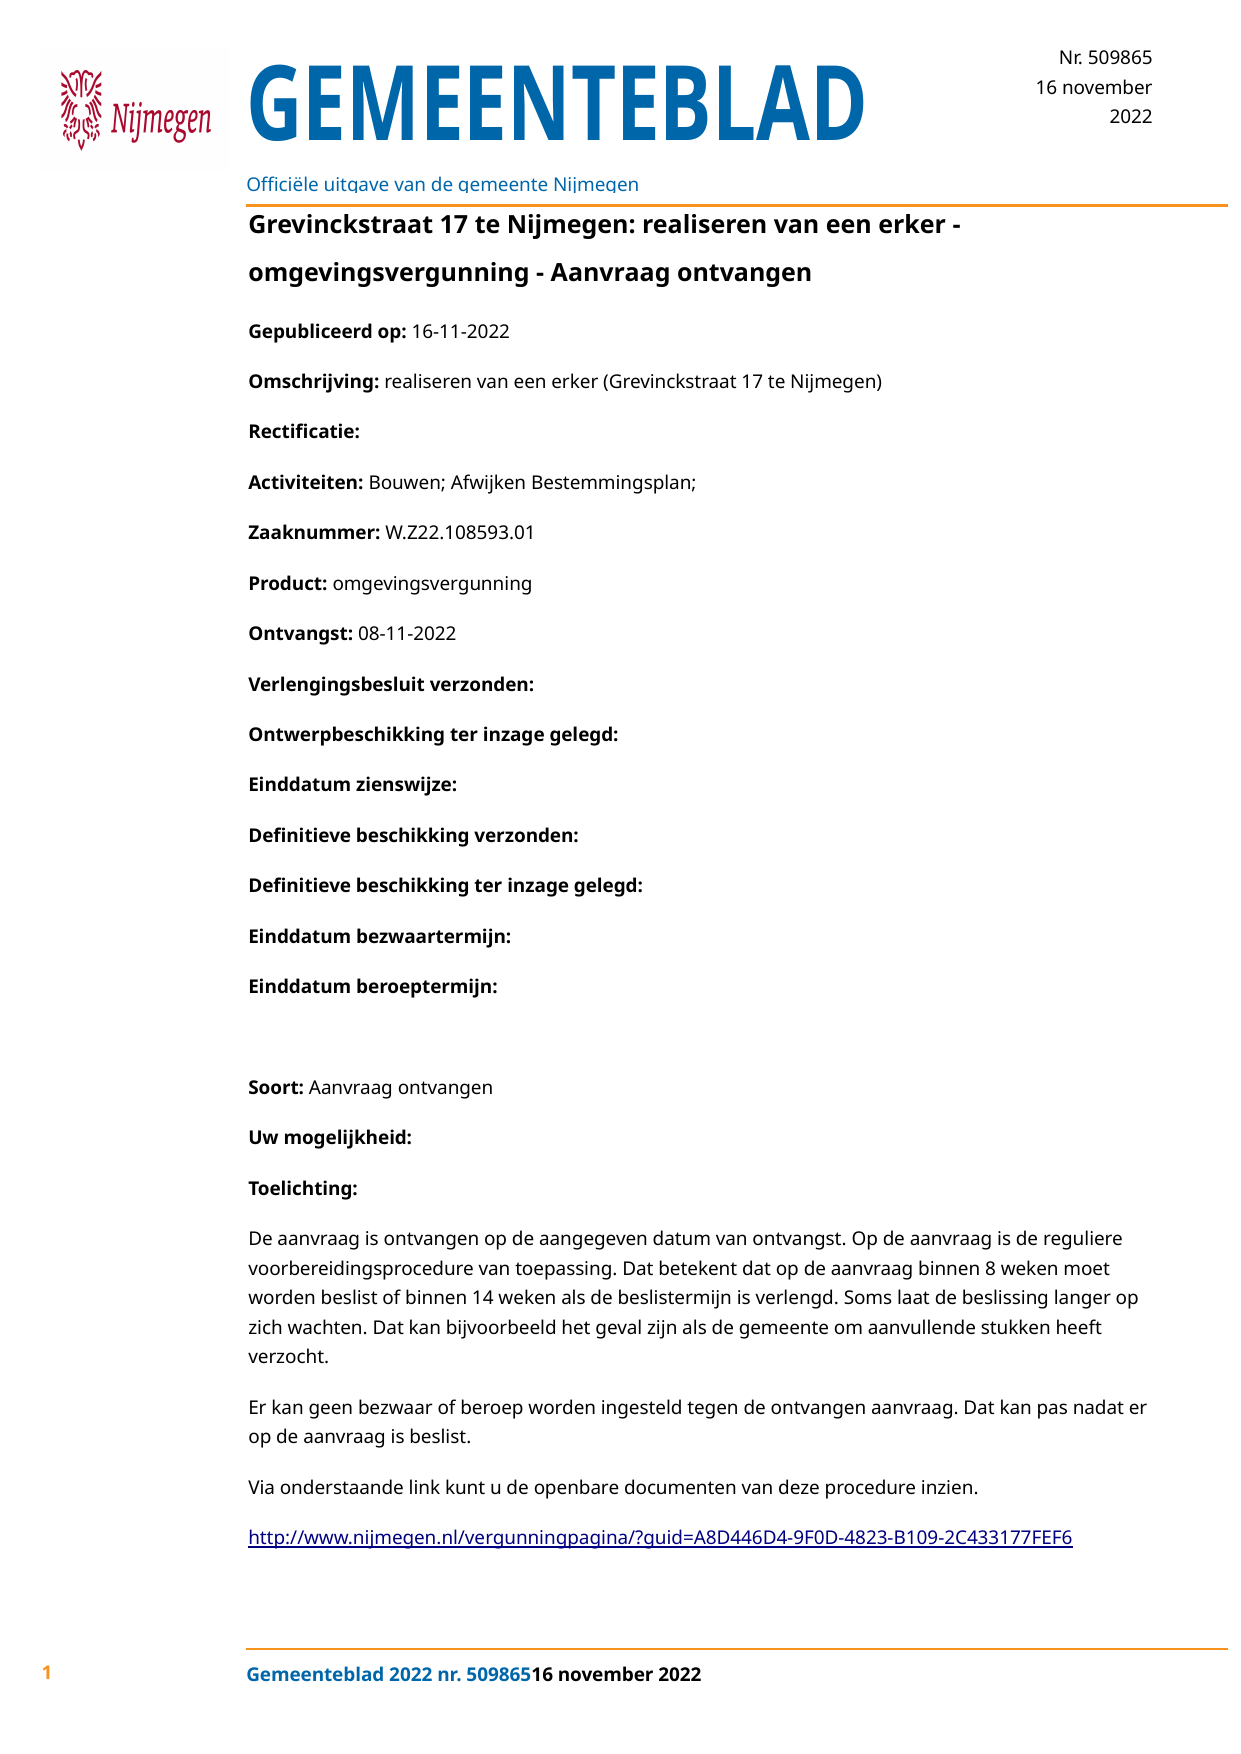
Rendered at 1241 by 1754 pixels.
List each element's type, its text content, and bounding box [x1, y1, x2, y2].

text http://www.nijmegen.nl/vergunningpagina/?guid=A8D446D4-9F0D-4823-B109-2C433177FEF6 [248, 1524, 1152, 1550]
text Gepubliceerd op: 16-11-2022 [248, 318, 1152, 344]
text Ontwerpbeschikking ter inzage gelegd: [248, 721, 1152, 747]
text Toelichting: [248, 1175, 1152, 1201]
text Definitieve beschikking ter inzage gelegd: [248, 872, 1152, 898]
text Definitieve beschikking verzonden: [248, 822, 1152, 848]
text Rectificatie: [248, 419, 1152, 444]
text De aanvraag is ontvangen op de aangegeven datum van ontvangst. Op de aanvraag is de reguliere voorbereidingsprocedure van toepassing. Dat betekent dat op de aanvraag binnen 8 weken moet worden beslist of binnen 14 weken als de beslistermijn is verlengd. Soms laat de beslissing langer op zich wachten. Dat kan bijvoorbeeld het geval zijn als de gemeente om aanvullende stukken heeft verzocht. [248, 1225, 1152, 1369]
text Omschrijving: realiseren van een erker (Grevinckstraat 17 te Nijmegen) [248, 368, 1152, 394]
text Product: omgevingsvergunning [248, 570, 1152, 596]
text Activiteiten: Bouwen; Afwijken Bestemmingsplan; [248, 469, 1152, 495]
text Ontvangst: 08-11-2022 [248, 620, 1152, 646]
text Einddatum bezwaartermijn: [248, 923, 1152, 949]
text Via onderstaande link kunt u de openbare documenten van deze procedure inzien. [248, 1474, 1152, 1500]
text Er kan geen bezwaar of beroep worden ingesteld tegen de ontvangen aanvraag. Dat kan pas nadat er op de aanvraag is beslist. [248, 1394, 1152, 1449]
text Verlengingsbesluit verzonden: [248, 671, 1152, 697]
text Zaaknummer: W.Z22.108593.01 [248, 519, 1152, 545]
text Uw mogelijkheid: [248, 1124, 1152, 1150]
text Soort: Aanvraag ontvangen [248, 1074, 1152, 1100]
text Einddatum zienswijze: [248, 772, 1152, 797]
text Einddatum beroeptermijn: [248, 973, 1152, 999]
picture [41, 47, 231, 172]
text Grevinckstraat 17 te Nijmegen: realiseren van een erker - omgevingsvergunning - Aanvraag ontvangen [248, 207, 1152, 288]
